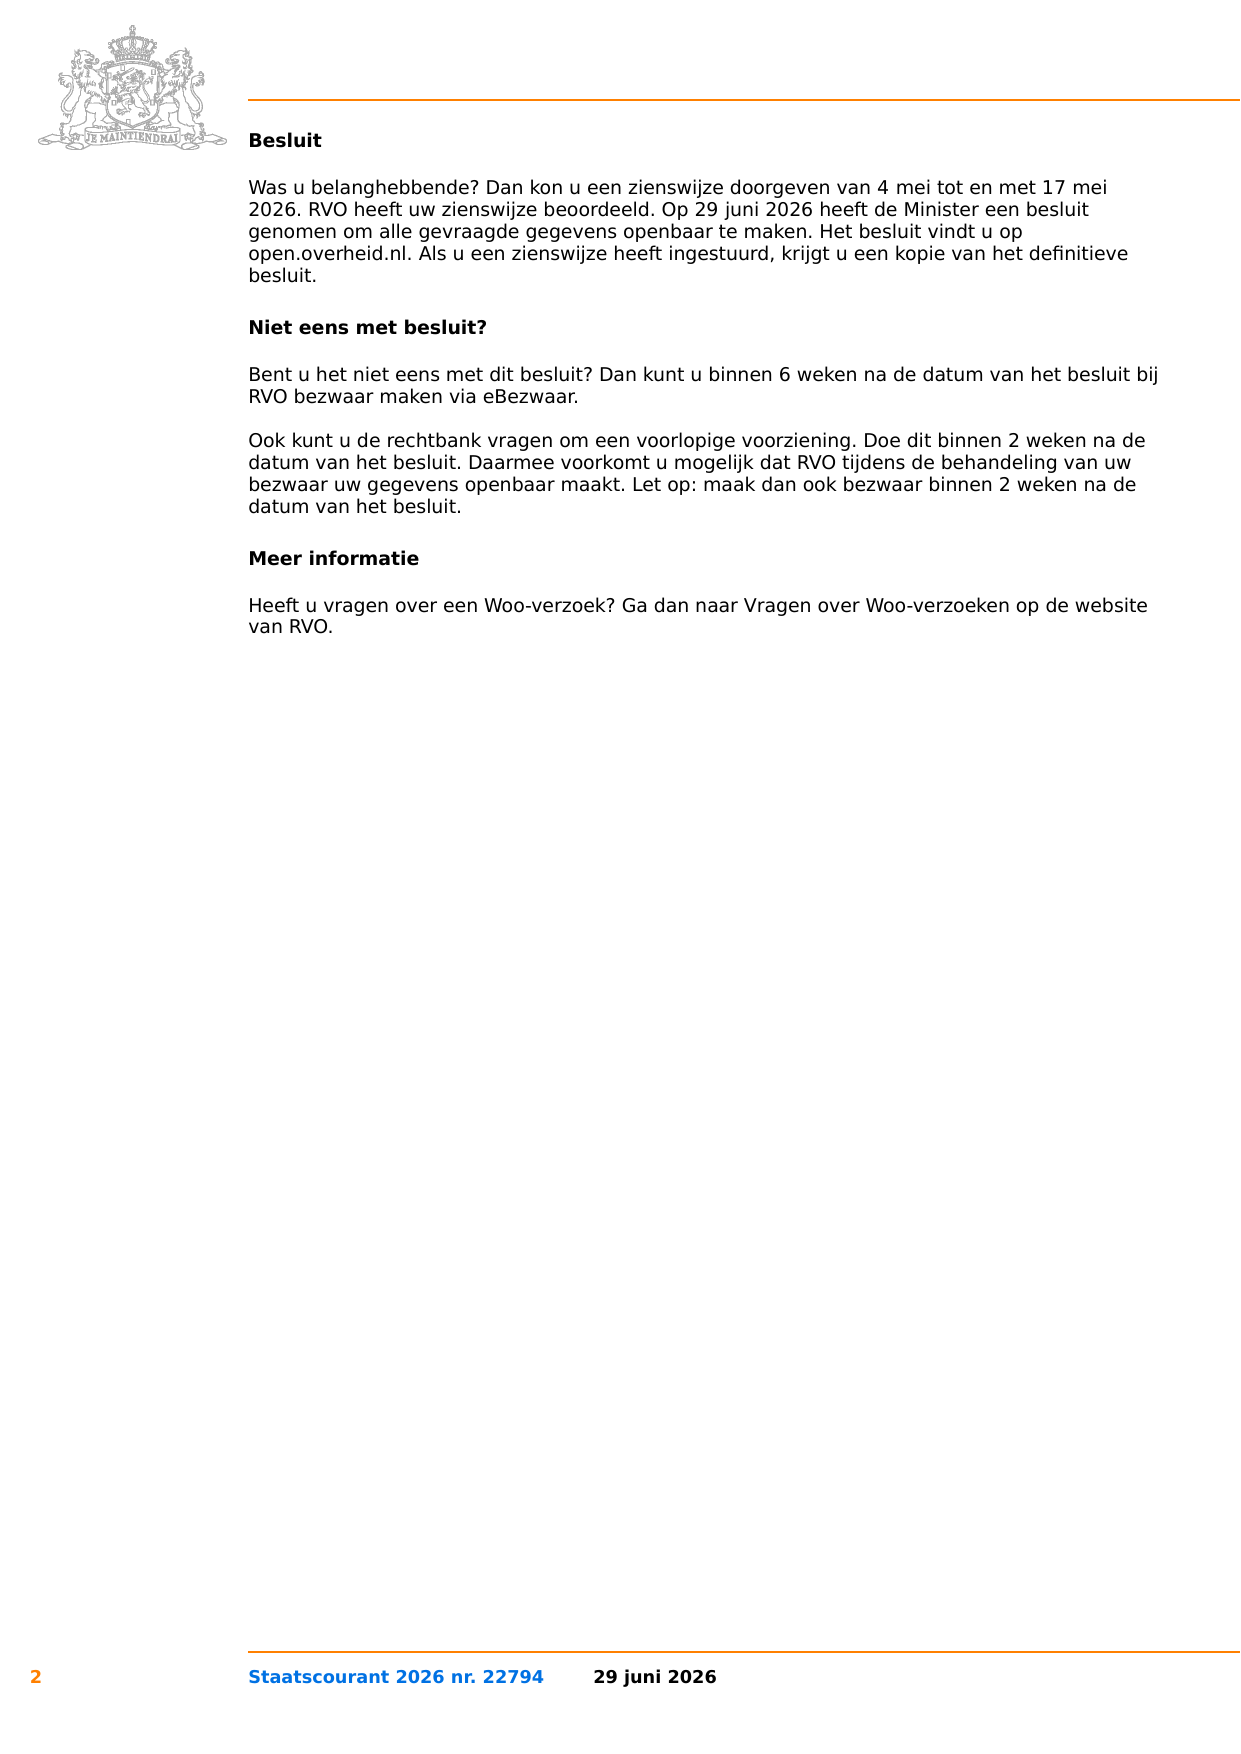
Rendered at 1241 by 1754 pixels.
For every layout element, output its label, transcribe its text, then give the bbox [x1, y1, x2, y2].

text Heeft u vragen over een Woo-verzoek? Ga dan naar Vragen over Woo-verzoeken op de website van RVO. [248, 594, 1163, 638]
text Bent u het niet eens met dit besluit? Dan kunt u binnen 6 weken na de datum van het besluit bij RVO bezwaar maken via eBezwaar. [248, 364, 1163, 408]
subtitle Niet eens met besluit? [248, 317, 1163, 339]
subtitle Meer informatie [248, 547, 1163, 569]
text Was u belanghebbende? Dan kon u een zienswijze doorgeven van 4 mei tot en met 17 mei 2026. RVO heeft uw zienswijze beoordeeld. Op 29 juni 2026 heeft de Minister een besluit genomen om alle gevraagde gegevens openbaar te maken. Het besluit vindt u op open.overheid.nl. Als u een zienswijze heeft ingestuurd, krijgt u een kopie van het definitieve besluit. [248, 177, 1163, 287]
text Ook kunt u de rechtbank vragen om een voorlopige voorziening. Doe dit binnen 2 weken na de datum van het besluit. Daarmee voorkomt u mogelijk dat RVO tijdens de behandeling van uw bezwaar uw gegevens openbaar maakt. Let op: maak dan ook bezwaar binnen 2 weken na de datum van het besluit. [248, 429, 1163, 517]
picture [38, 25, 227, 150]
subtitle Besluit [248, 130, 1163, 152]
